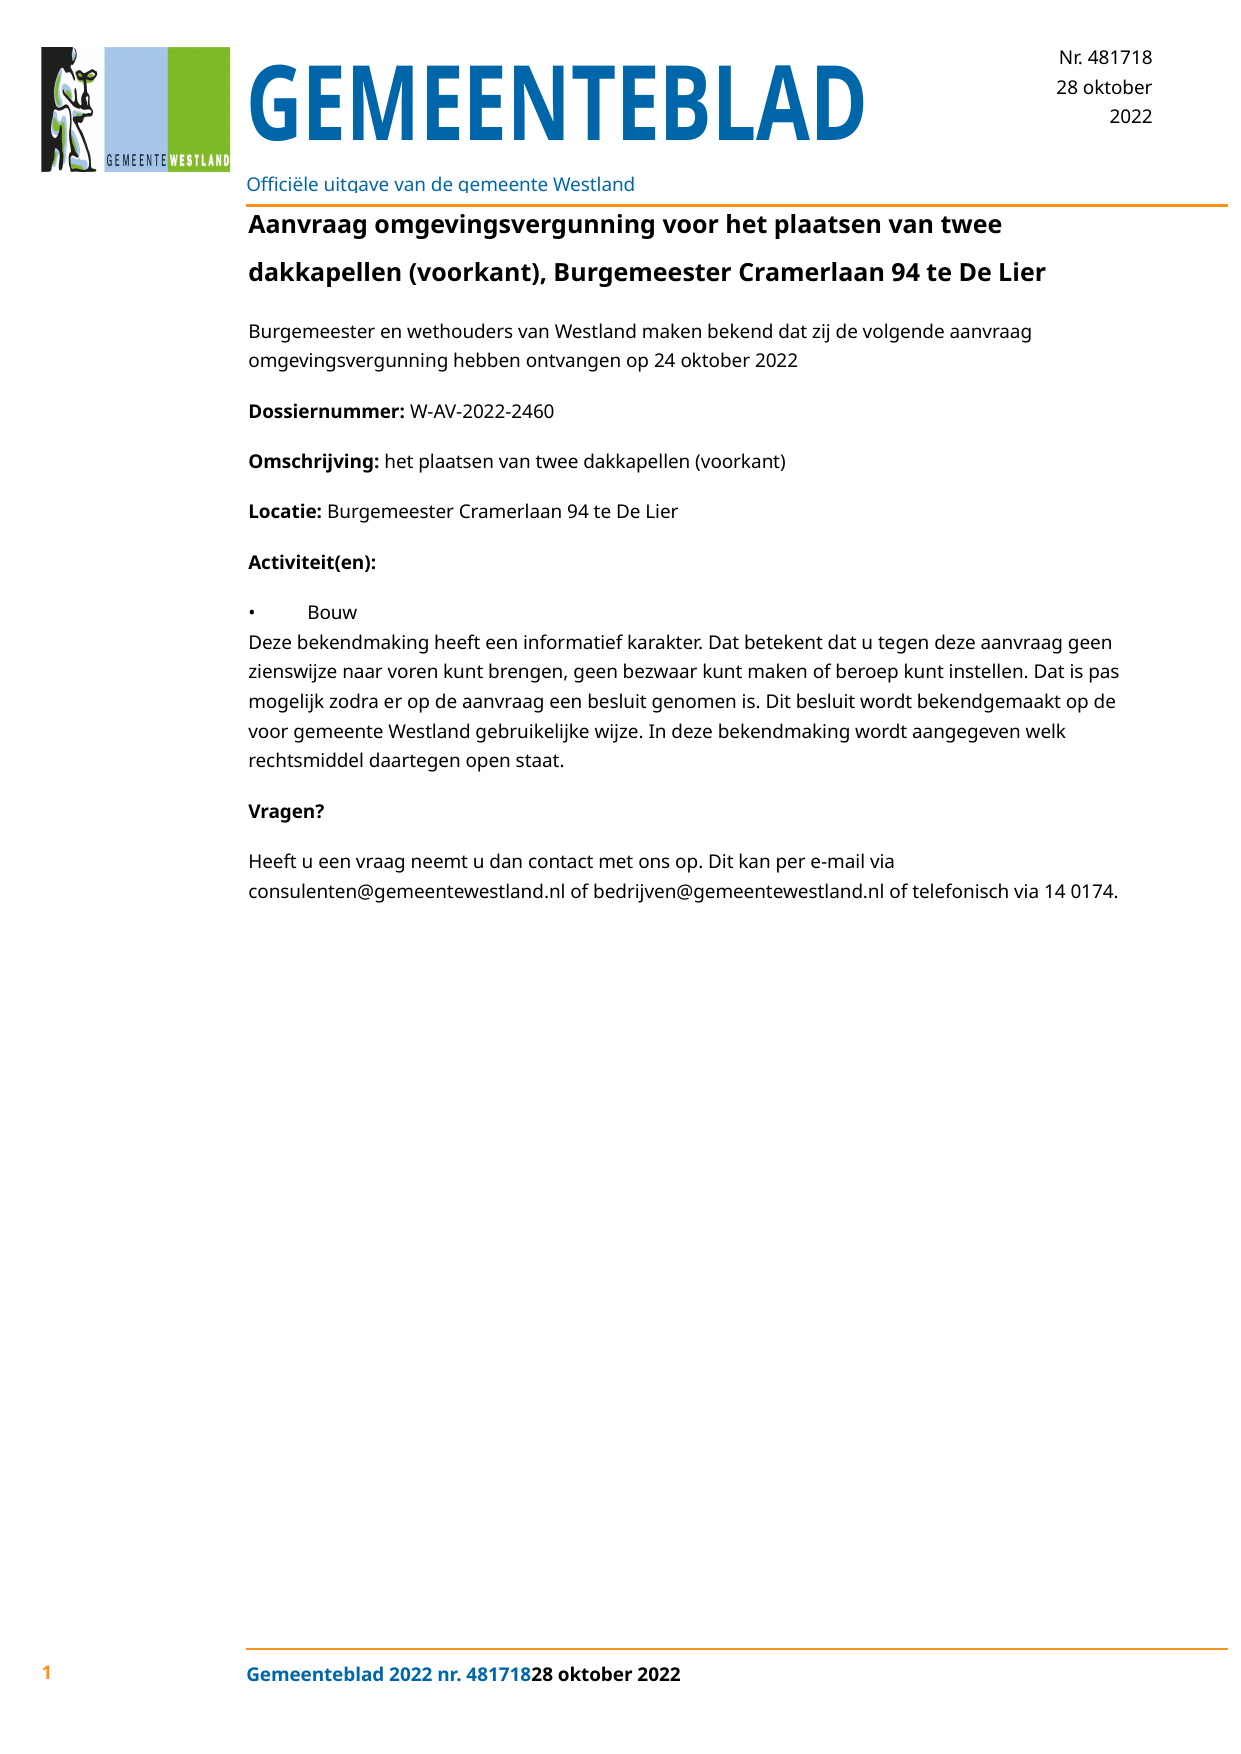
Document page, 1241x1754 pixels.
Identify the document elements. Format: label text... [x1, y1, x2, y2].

text Burgemeester en wethouders van Westland maken bekend dat zij de volgende aanvraag omgevingsvergunning hebben ontvangen op 24 oktober 2022 [248, 318, 1152, 373]
picture [41, 47, 231, 172]
text Omschrijving: het plaatsen van twee dakkapellen (voorkant) [248, 448, 1152, 474]
text Locatie: Burgemeester Cramerlaan 94 te De Lier [248, 499, 1152, 524]
text Deze bekendmaking heeft een informatief karakter. Dat betekent dat u tegen deze aanvraag geen zienswijze naar voren kunt brengen, geen bezwaar kunt maken of beroep kunt instellen. Dat is pas mogelijk zodra er op de aanvraag een besluit genomen is. Dit besluit wordt bekendgemaakt op de voor gemeente Westland gebruikelijke wijze. In deze bekendmaking wordt aangegeven welk rechtsmiddel daartegen open staat. [248, 629, 1152, 773]
text Vragen? [248, 798, 1152, 824]
text Dossiernummer: W-AV-2022-2460 [248, 398, 1152, 424]
text Activiteit(en): [248, 549, 1152, 575]
text Aanvraag omgevingsvergunning voor het plaatsen van twee dakkapellen (voorkant), Burgemeester Cramerlaan 94 te De Lier [248, 207, 1152, 288]
list Bouw [248, 599, 1152, 625]
text Heeft u een vraag neemt u dan contact met ons op. Dit kan per e-mail via consulenten@gemeentewestland.nl of bedrijven@gemeentewestland.nl of telefonisch via 14 0174. [248, 848, 1152, 904]
